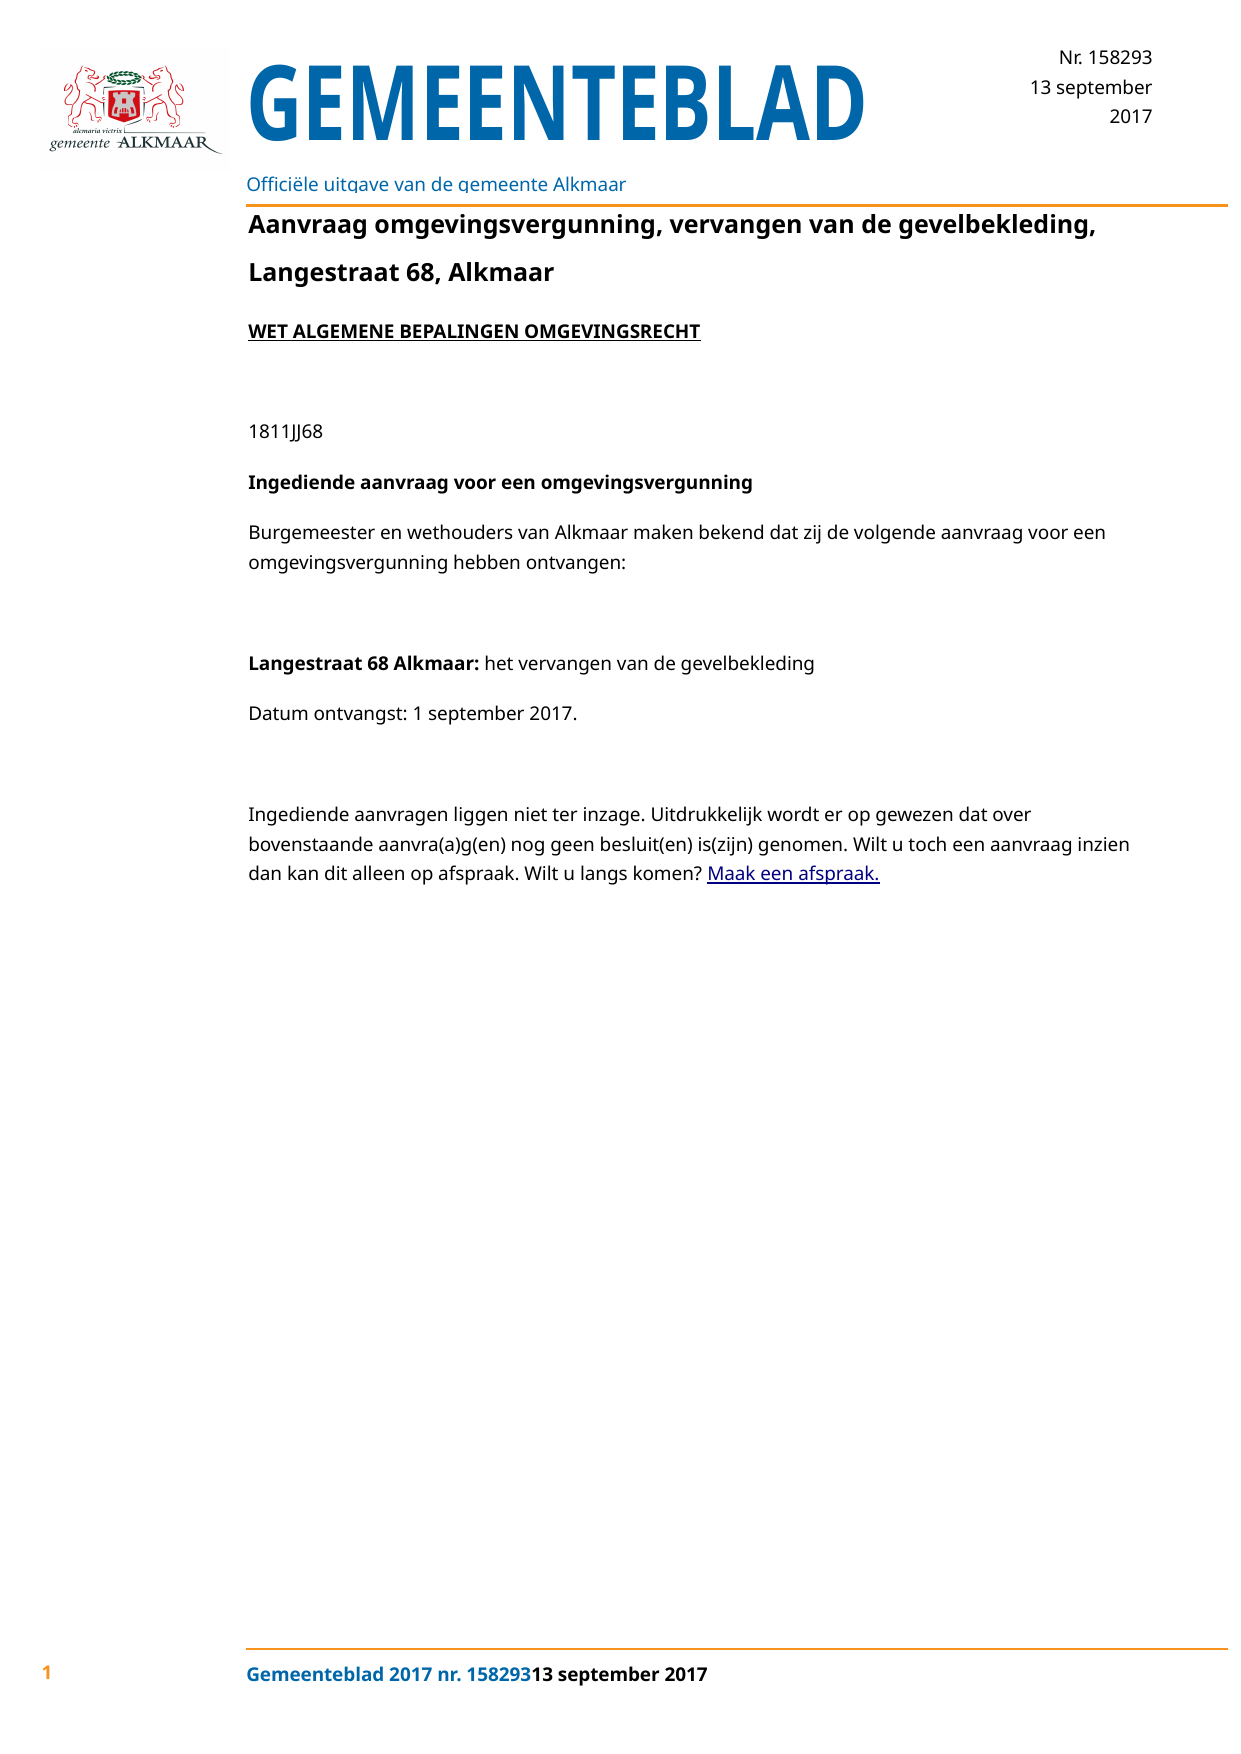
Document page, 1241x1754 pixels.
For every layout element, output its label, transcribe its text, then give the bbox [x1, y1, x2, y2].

text WET ALGEMENE BEPALINGEN OMGEVINGSRECHT [248, 318, 1152, 344]
text Ingediende aanvragen liggen niet ter inzage. Uitdrukkelijk wordt er op gewezen dat over bovenstaande aanvra(a)g(en) nog geen besluit(en) is(zijn) genomen. Wilt u toch een aanvraag inzien dan kan dit alleen op afspraak. Wilt u langs komen? Maak een afspraak. [248, 801, 1152, 886]
text Langestraat 68 Alkmaar: het vervangen van de gevelbekleding [248, 650, 1152, 676]
text Datum ontvangst: 1 september 2017. [248, 700, 1152, 726]
text Burgemeester en wethouders van Alkmaar maken bekend dat zij de volgende aanvraag voor een omgevingsvergunning hebben ontvangen: [248, 519, 1152, 575]
text Ingediende aanvraag voor een omgevingsvergunning [248, 469, 1152, 495]
picture [41, 47, 231, 172]
text 1811JJ68 [248, 419, 1152, 444]
text Aanvraag omgevingsvergunning, vervangen van de gevelbekleding, Langestraat 68, Alkmaar [248, 207, 1152, 288]
